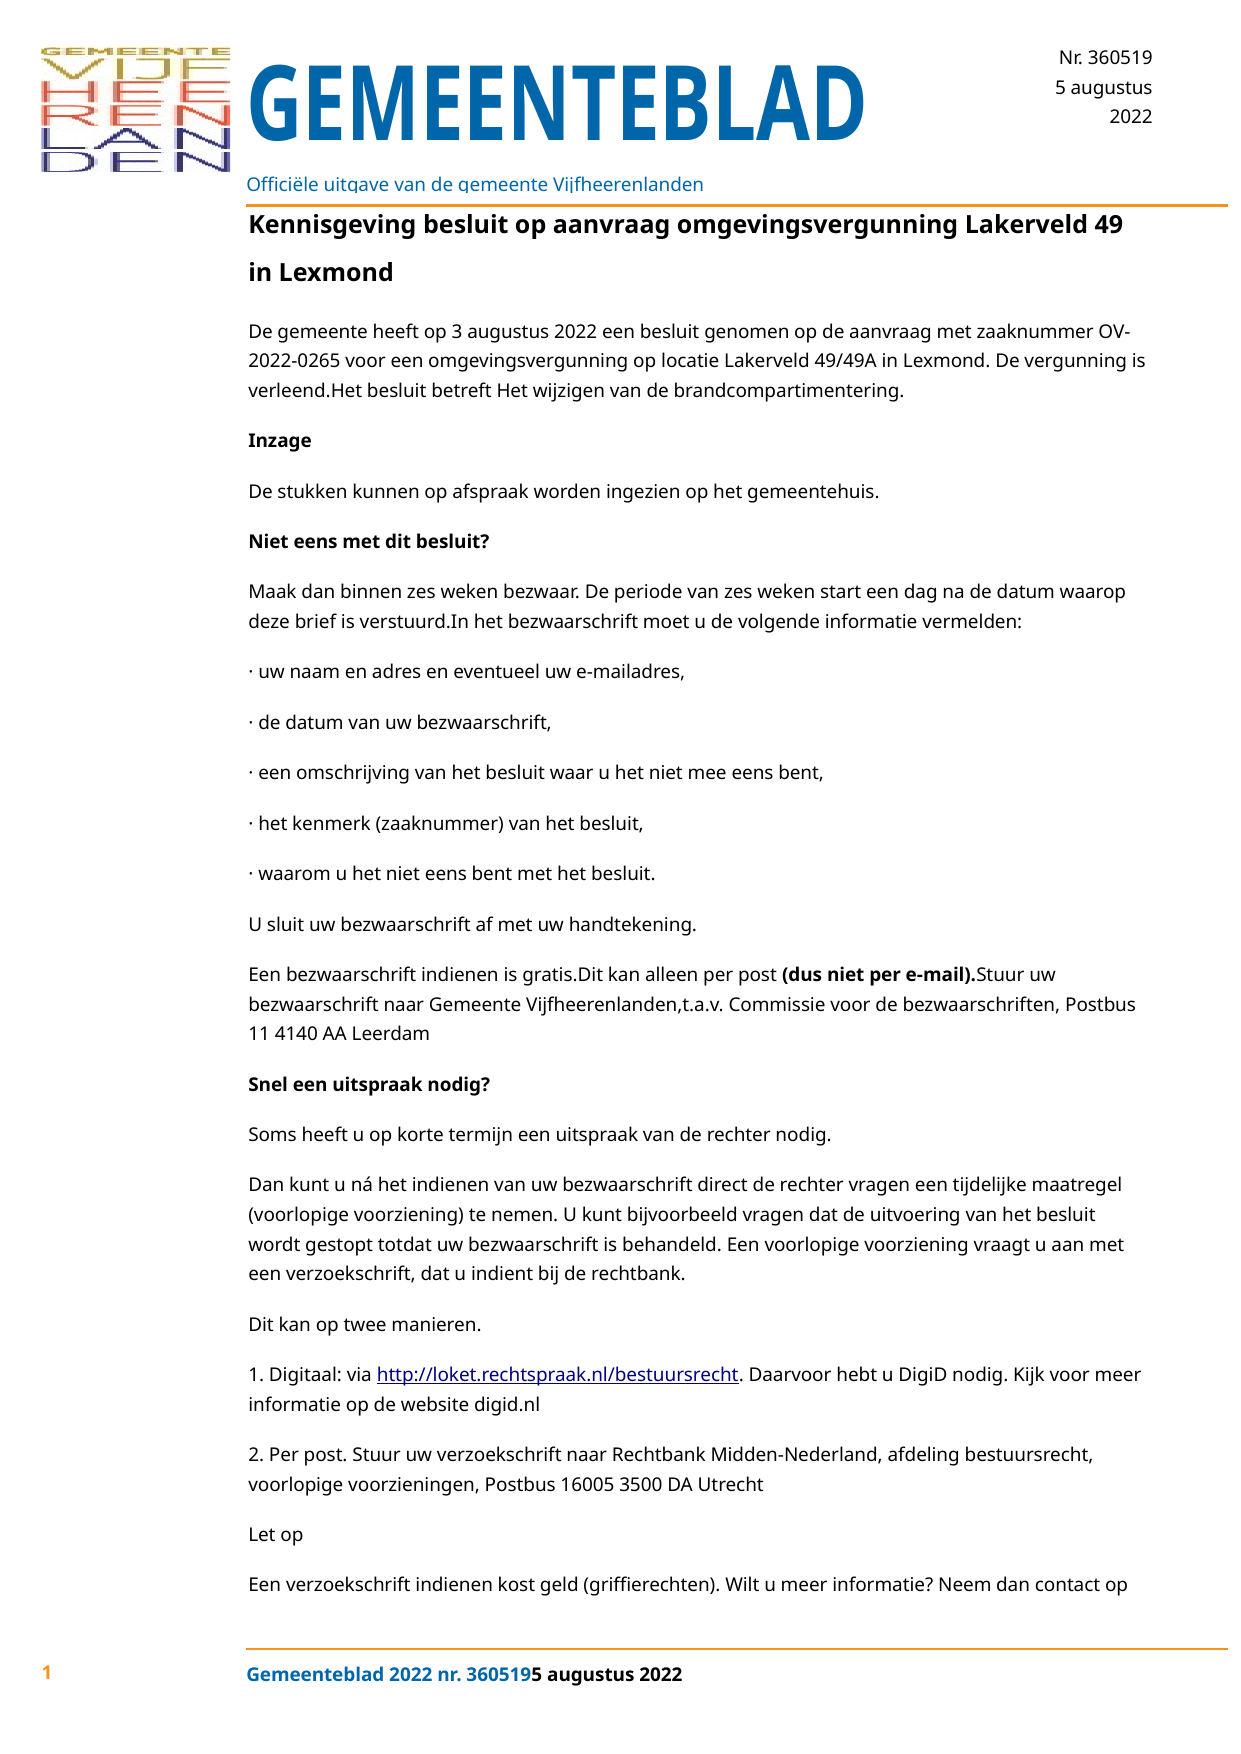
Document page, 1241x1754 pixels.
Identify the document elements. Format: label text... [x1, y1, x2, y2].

text · waarom u het niet eens bent met het besluit. [248, 860, 1152, 886]
text U sluit uw bezwaarschrift af met uw handtekening. [248, 911, 1152, 937]
text Dan kunt u ná het indienen van uw bezwaarschrift direct de rechter vragen een tijdelijke maatregel (voorlopige voorziening) te nemen. U kunt bijvoorbeeld vragen dat de uitvoering van het besluit wordt gestopt totdat uw bezwaarschrift is behandeld. Een voorlopige voorziening vraagt u aan met een verzoekschrift, dat u indient bij de rechtbank. [248, 1172, 1152, 1286]
text · een omschrijving van het besluit waar u het niet mee eens bent, [248, 759, 1152, 785]
text · het kenmerk (zaaknummer) van het besluit, [248, 810, 1152, 836]
text 2. Per post. Stuur uw verzoekschrift naar Rechtbank Midden-Nederland, afdeling bestuursrecht, voorlopige voorzieningen, Postbus 16005 3500 DA Utrecht [248, 1441, 1152, 1497]
text De stukken kunnen op afspraak worden ingezien op het gemeentehuis. [248, 478, 1152, 504]
text Soms heeft u op korte termijn een uitspraak van de rechter nodig. [248, 1121, 1152, 1147]
text Een bezwaarschrift indienen is gratis.Dit kan alleen per post (dus niet per e-mail).Stuur uw bezwaarschrift naar Gemeente Vijfheerenlanden,t.a.v. Commissie voor de bezwaarschriften, Postbus 11 4140 AA Leerdam [248, 961, 1152, 1046]
text Kennisgeving besluit op aanvraag omgevingsvergunning Lakerveld 49 in Lexmond [248, 207, 1152, 288]
text · de datum van uw bezwaarschrift, [248, 709, 1152, 735]
text Dit kan op twee manieren. [248, 1311, 1152, 1337]
text Snel een uitspraak nodig? [248, 1071, 1152, 1097]
text Let op [248, 1521, 1152, 1547]
text Inzage [248, 427, 1152, 453]
text 1. Digitaal: via http://loket.rechtspraak.nl/bestuursrecht. Daarvoor hebt u DigiD nodig. Kijk voor meer informatie op de website digid.nl [248, 1361, 1152, 1417]
text Een verzoekschrift indienen kost geld (griffierechten). Wilt u meer informatie? Neem dan contact op [248, 1572, 1152, 1597]
text De gemeente heeft op 3 augustus 2022 een besluit genomen op de aanvraag met zaaknummer OV-2022-0265 voor een omgevingsvergunning op locatie Lakerveld 49/49A in Lexmond. De vergunning is verleend.Het besluit betreft Het wijzigen van de brandcompartimentering. [248, 318, 1152, 403]
text Maak dan binnen zes weken bezwaar. De periode van zes weken start een dag na de datum waarop deze brief is verstuurd.In het bezwaarschrift moet u de volgende informatie vermelden: [248, 579, 1152, 634]
picture [41, 47, 231, 172]
text Niet eens met dit besluit? [248, 528, 1152, 554]
text · uw naam en adres en eventueel uw e-mailadres, [248, 659, 1152, 684]
